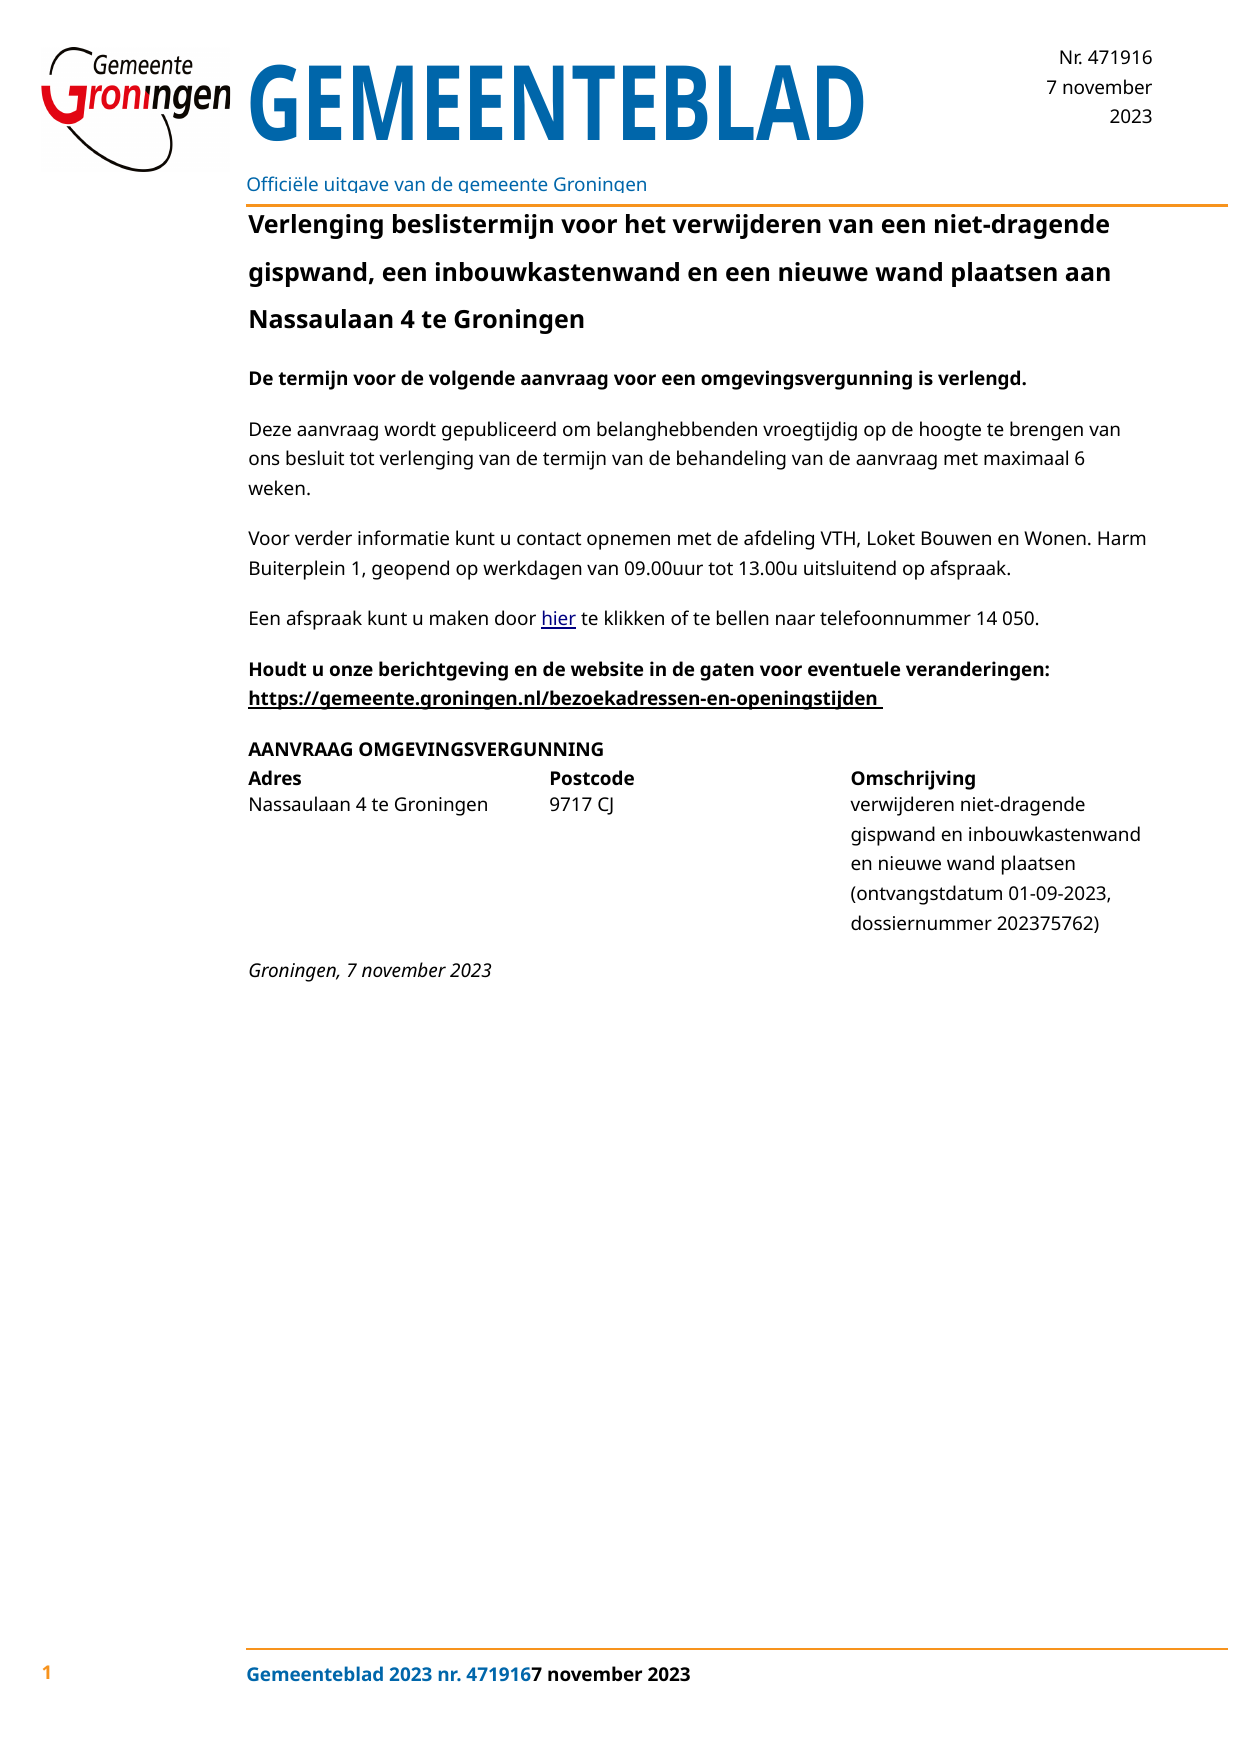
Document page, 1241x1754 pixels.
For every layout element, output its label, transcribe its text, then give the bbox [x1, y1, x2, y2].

table_cell verwijderen niet-dragende gispwand en inbouwkastenwand en nieuwe wand plaatsen (ontvangstdatum 01-09-2023, dossiernummer 202375762) [850, 791, 1152, 935]
text Verlenging beslistermijn voor het verwijderen van een niet-dragende gispwand, een inbouwkastenwand en een nieuwe wand plaatsen aan Nassaulaan 4 te Groningen [248, 207, 1152, 336]
text Voor verder informatie kunt u contact opnemen met de afdeling VTH, Loket Bouwen en Wonen. Harm Buiterplein 1, geopend op werkdagen van 09.00uur tot 13.00u uitsluitend op afspraak. [248, 526, 1152, 581]
text Deze aanvraag wordt gepubliceerd om belanghebbenden vroegtijdig op de hoogte te brengen van ons besluit tot verlenging van de termijn van de behandeling van de aanvraag met maximaal 6 weken. [248, 416, 1152, 501]
picture [41, 47, 231, 172]
table_cell 9717 CJ [549, 791, 850, 935]
text De termijn voor de volgende aanvraag voor een omgevingsvergunning is verlengd. [248, 366, 1152, 391]
text AANVRAAG OMGEVINGSVERGUNNING [248, 736, 1152, 762]
table_header Adres [248, 766, 549, 791]
text Een afspraak kunt u maken door hier te klikken of te bellen naar telefoonnummer 14 050. [248, 606, 1152, 631]
text Groningen, 7 november 2023 [248, 957, 1152, 983]
table_header Omschrijving [850, 766, 1152, 791]
table_cell Nassaulaan 4 te Groningen [248, 791, 549, 935]
text Houdt u onze berichtgeving en de website in de gaten voor eventuele veranderingen: https://gemeente.groningen.nl/bezoekadressen-en-openingstijden [248, 656, 1152, 711]
table_header Postcode [549, 766, 850, 791]
